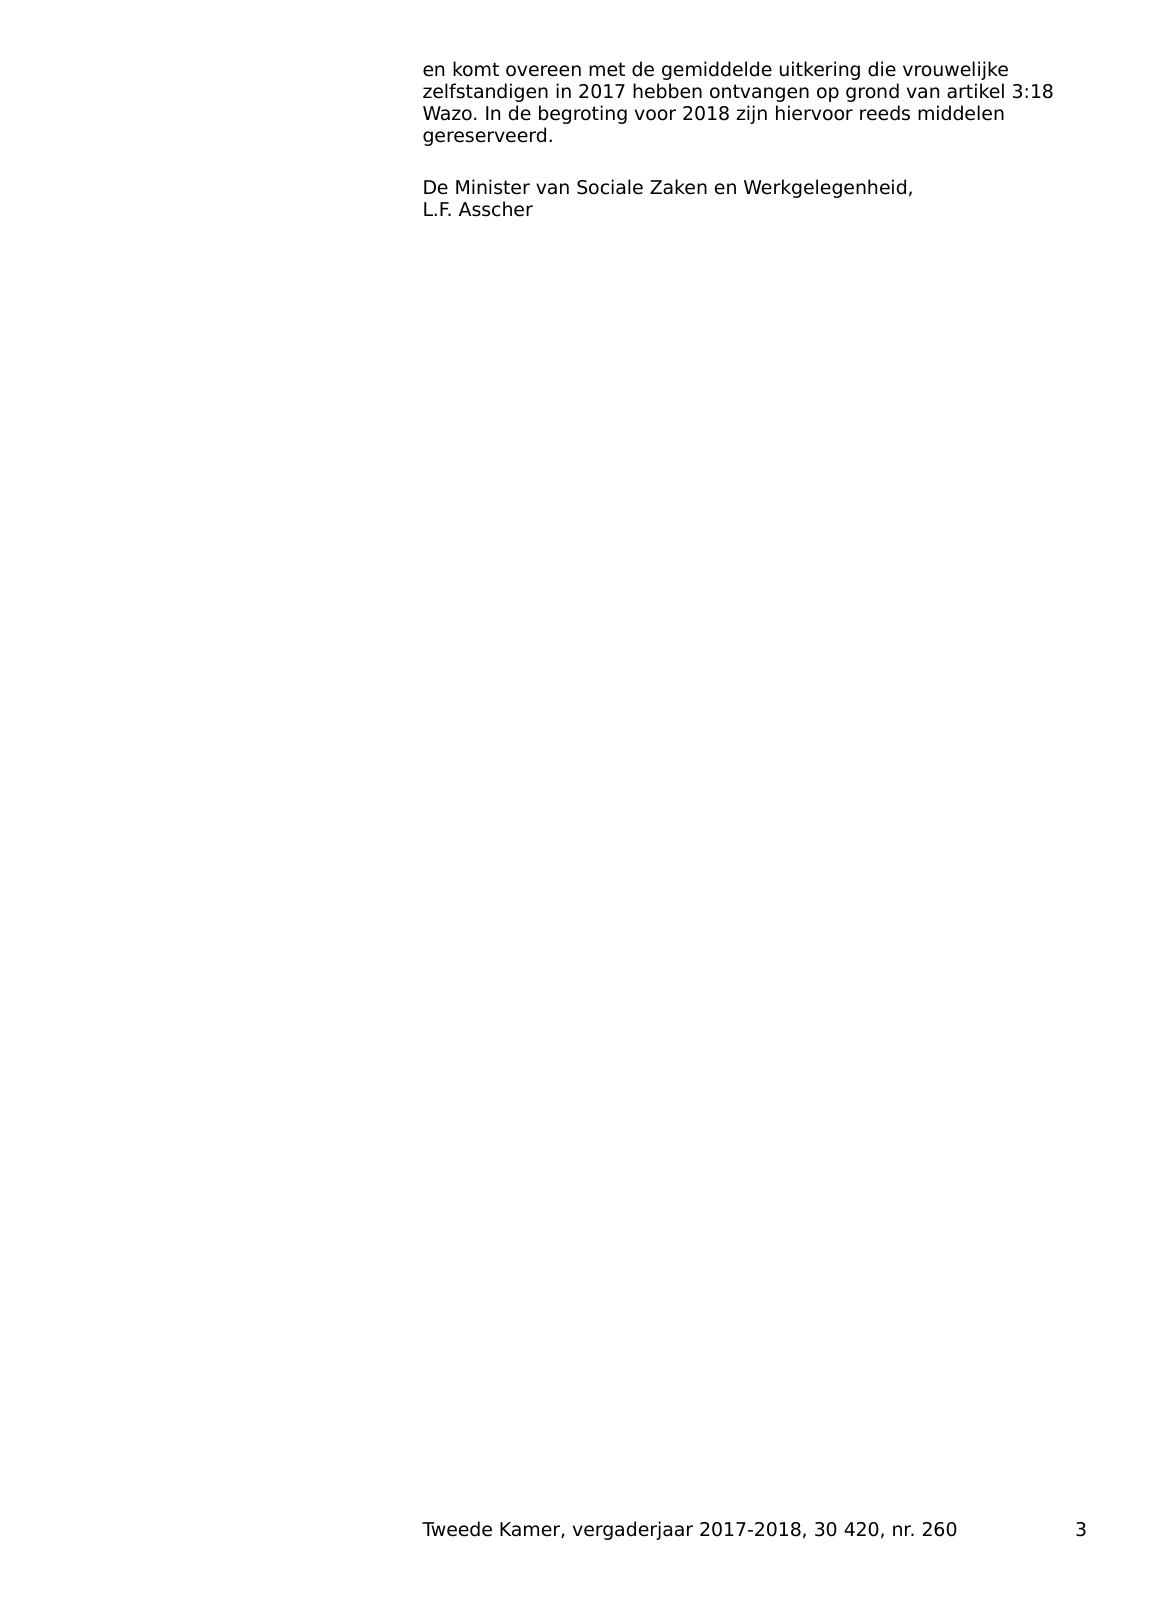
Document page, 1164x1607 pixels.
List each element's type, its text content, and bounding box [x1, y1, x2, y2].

text en komt overeen met de gemiddelde uitkering die vrouwelijke zelfstandigen in 2017 hebben ontvangen op grond van artikel 3:18 Wazo. In de begroting voor 2018 zijn hiervoor reeds middelen gereserveerd. [422, 59, 1087, 147]
text De Minister van Sociale Zaken en Werkgelegenheid, L.F. Asscher [422, 177, 1087, 221]
